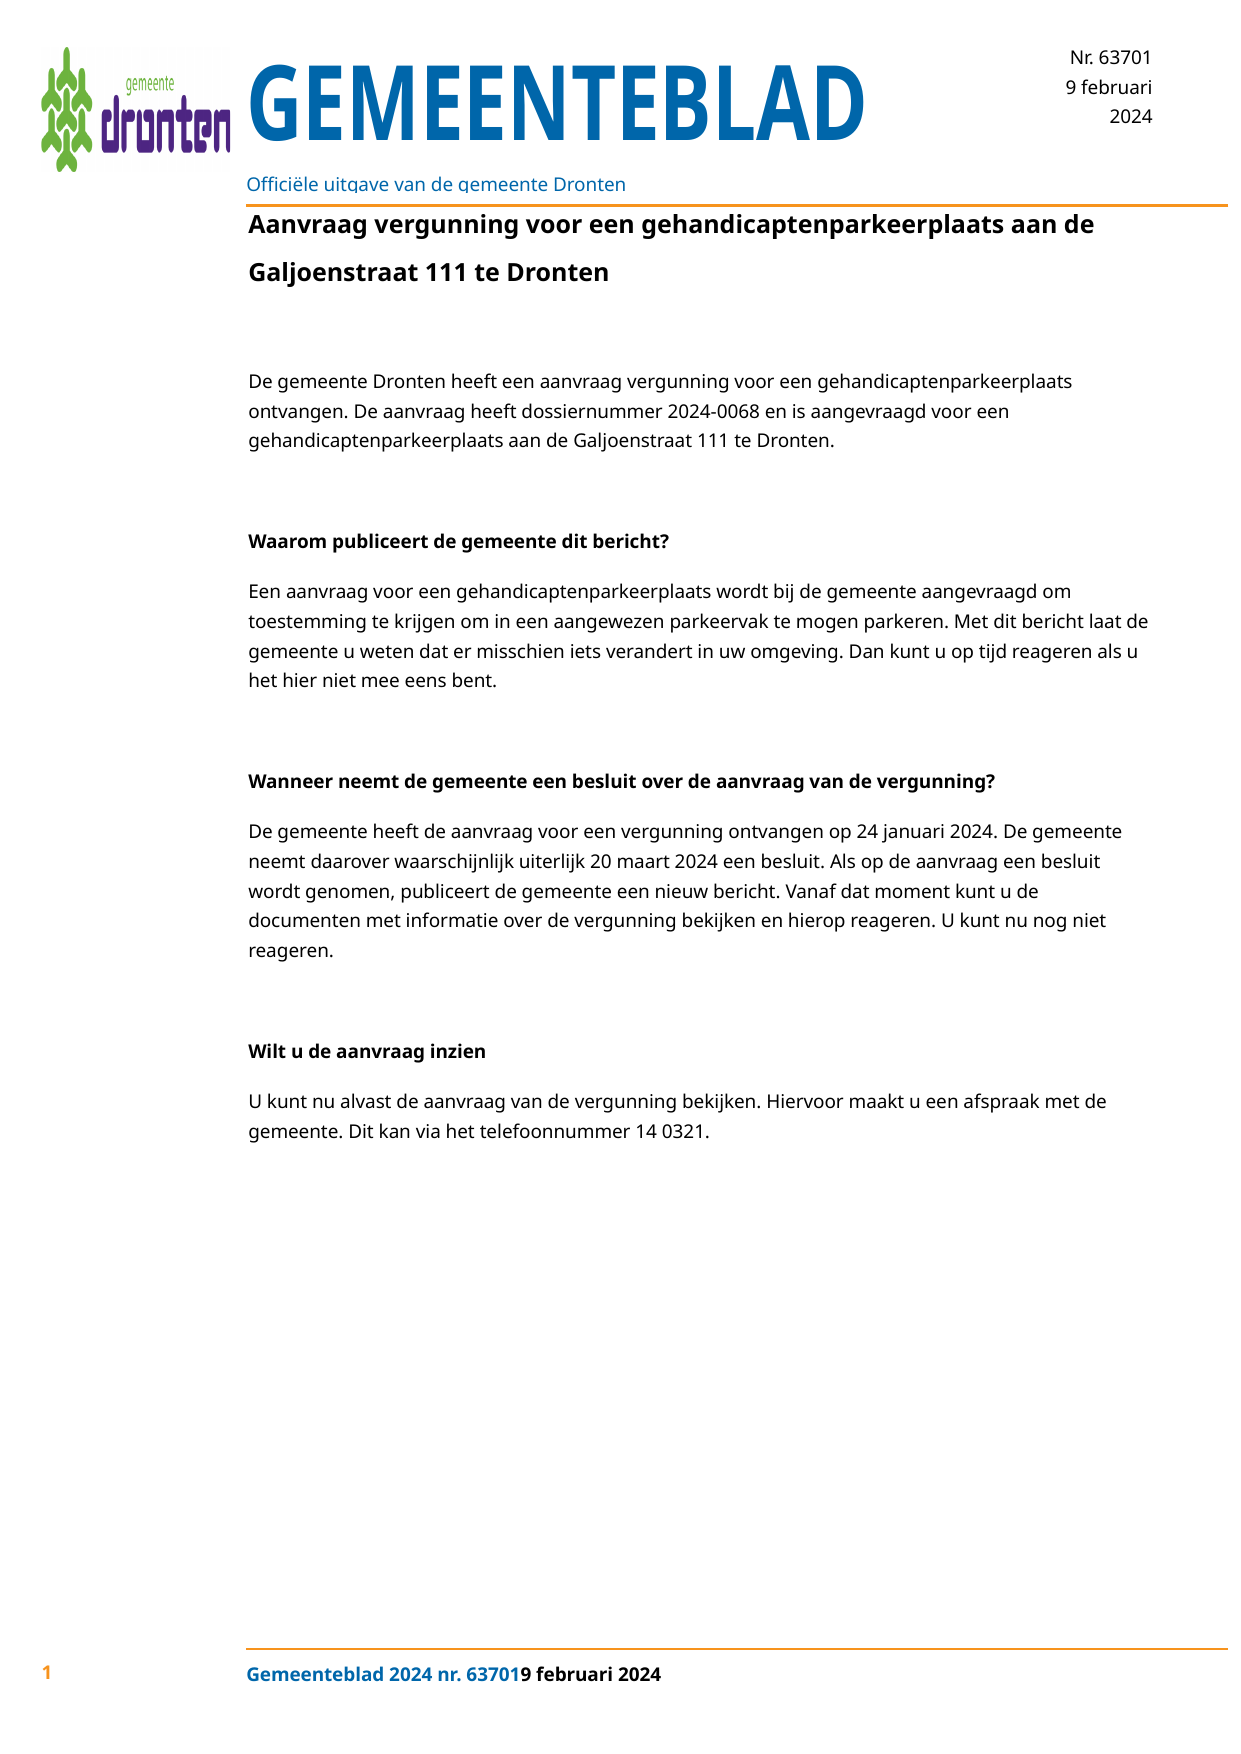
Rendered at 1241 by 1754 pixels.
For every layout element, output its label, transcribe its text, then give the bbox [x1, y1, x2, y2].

text U kunt nu alvast de aanvraag van de vergunning bekijken. Hiervoor maakt u een afspraak met de gemeente. Dit kan via het telefoonnummer 14 0321. [248, 1088, 1152, 1144]
picture [41, 47, 231, 172]
text Wilt u de aanvraag inzien [248, 1038, 1152, 1064]
text Aanvraag vergunning voor een gehandicaptenparkeerplaats aan de Galjoenstraat 111 te Dronten [248, 207, 1152, 288]
text Waarom publiceert de gemeente dit bericht? [248, 528, 1152, 554]
text De gemeente heeft de aanvraag voor een vergunning ontvangen op 24 januari 2024. De gemeente neemt daarover waarschijnlijk uiterlijk 20 maart 2024 een besluit. Als op de aanvraag een besluit wordt genomen, publiceert de gemeente een nieuw bericht. Vanaf dat moment kunt u de documenten met informatie over de vergunning bekijken en hierop reageren. U kunt nu nog niet reageren. [248, 819, 1152, 963]
text De gemeente Dronten heeft een aanvraag vergunning voor een gehandicaptenparkeerplaats ontvangen. De aanvraag heeft dossiernummer 2024-0068 en is aangevraagd voor een gehandicaptenparkeerplaats aan de Galjoenstraat 111 te Dronten. [248, 368, 1152, 453]
text Een aanvraag voor een gehandicaptenparkeerplaats wordt bij de gemeente aangevraagd om toestemming te krijgen om in een aangewezen parkeervak te mogen parkeren. Met dit bericht laat de gemeente u weten dat er misschien iets verandert in uw omgeving. Dan kunt u op tijd reageren als u het hier niet mee eens bent. [248, 579, 1152, 693]
text Wanneer neemt de gemeente een besluit over de aanvraag van de vergunning? [248, 768, 1152, 794]
